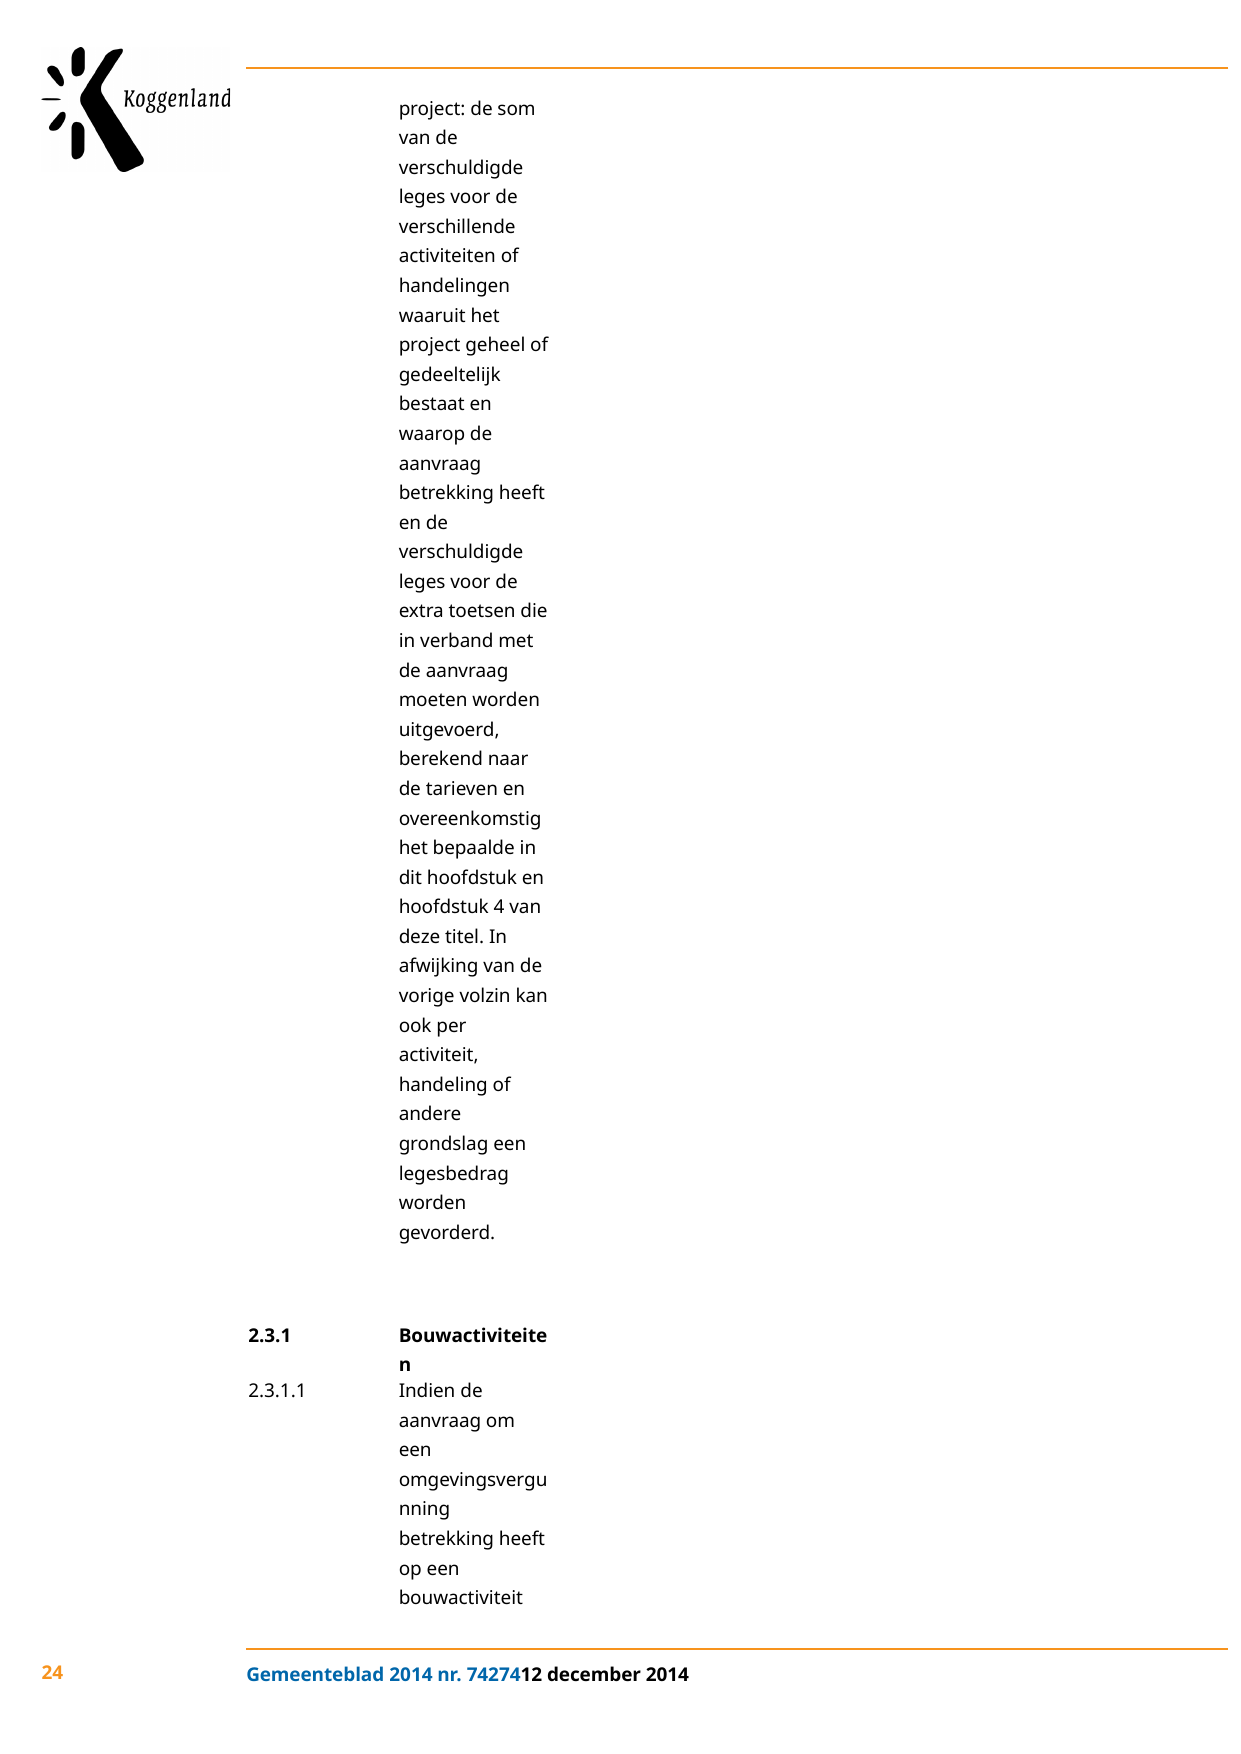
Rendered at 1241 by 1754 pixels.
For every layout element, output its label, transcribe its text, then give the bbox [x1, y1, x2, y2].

table_cell [850, 1245, 1001, 1270]
table_cell [549, 1377, 700, 1610]
table_cell Bouwactiviteiten [399, 1322, 549, 1377]
table_cell [549, 1296, 700, 1322]
table_cell Indien de aanvraag om een omgevingsvergunning betrekking heeft op een bouwactiviteit [399, 1377, 549, 1610]
picture [41, 47, 231, 172]
table_cell [549, 1270, 700, 1296]
table_cell [399, 1245, 549, 1270]
table_cell [399, 1296, 549, 1322]
table_cell [700, 1377, 850, 1610]
table_cell [700, 1322, 850, 1377]
table_cell 2.3.1 [248, 1322, 398, 1377]
table_cell [850, 1270, 1001, 1296]
table_cell [248, 95, 398, 1245]
table_cell project: de som van de verschuldigde leges voor de verschillende activiteiten of handelingen waaruit het project geheel of gedeeltelijk bestaat en waarop de aanvraag betrekking heeft en de verschuldigde leges voor de extra toetsen die in verband met de aanvraag moeten worden uitgevoerd, berekend naar de tarieven en overeenkomstig het bepaalde in dit hoofdstuk en hoofdstuk 4 van deze titel. In afwijking van de vorige volzin kan ook per activiteit, handeling of andere grondslag een legesbedrag worden gevorderd. [399, 95, 549, 1245]
table_cell [248, 1296, 398, 1322]
table_cell [700, 95, 850, 1245]
table_cell [850, 1322, 1001, 1377]
table_cell 2.3.1.1 [248, 1377, 398, 1610]
table_cell [700, 1296, 850, 1322]
table_cell [850, 1296, 1001, 1322]
table_cell [549, 95, 700, 1245]
table_cell [549, 1322, 700, 1377]
table_cell [248, 1270, 398, 1296]
table_cell [399, 1270, 549, 1296]
table_cell [850, 95, 1001, 1245]
table_cell [549, 1245, 700, 1270]
table_cell [850, 1377, 1001, 1610]
table_cell [248, 1245, 398, 1270]
table_cell [700, 1270, 850, 1296]
table_cell [700, 1245, 850, 1270]
